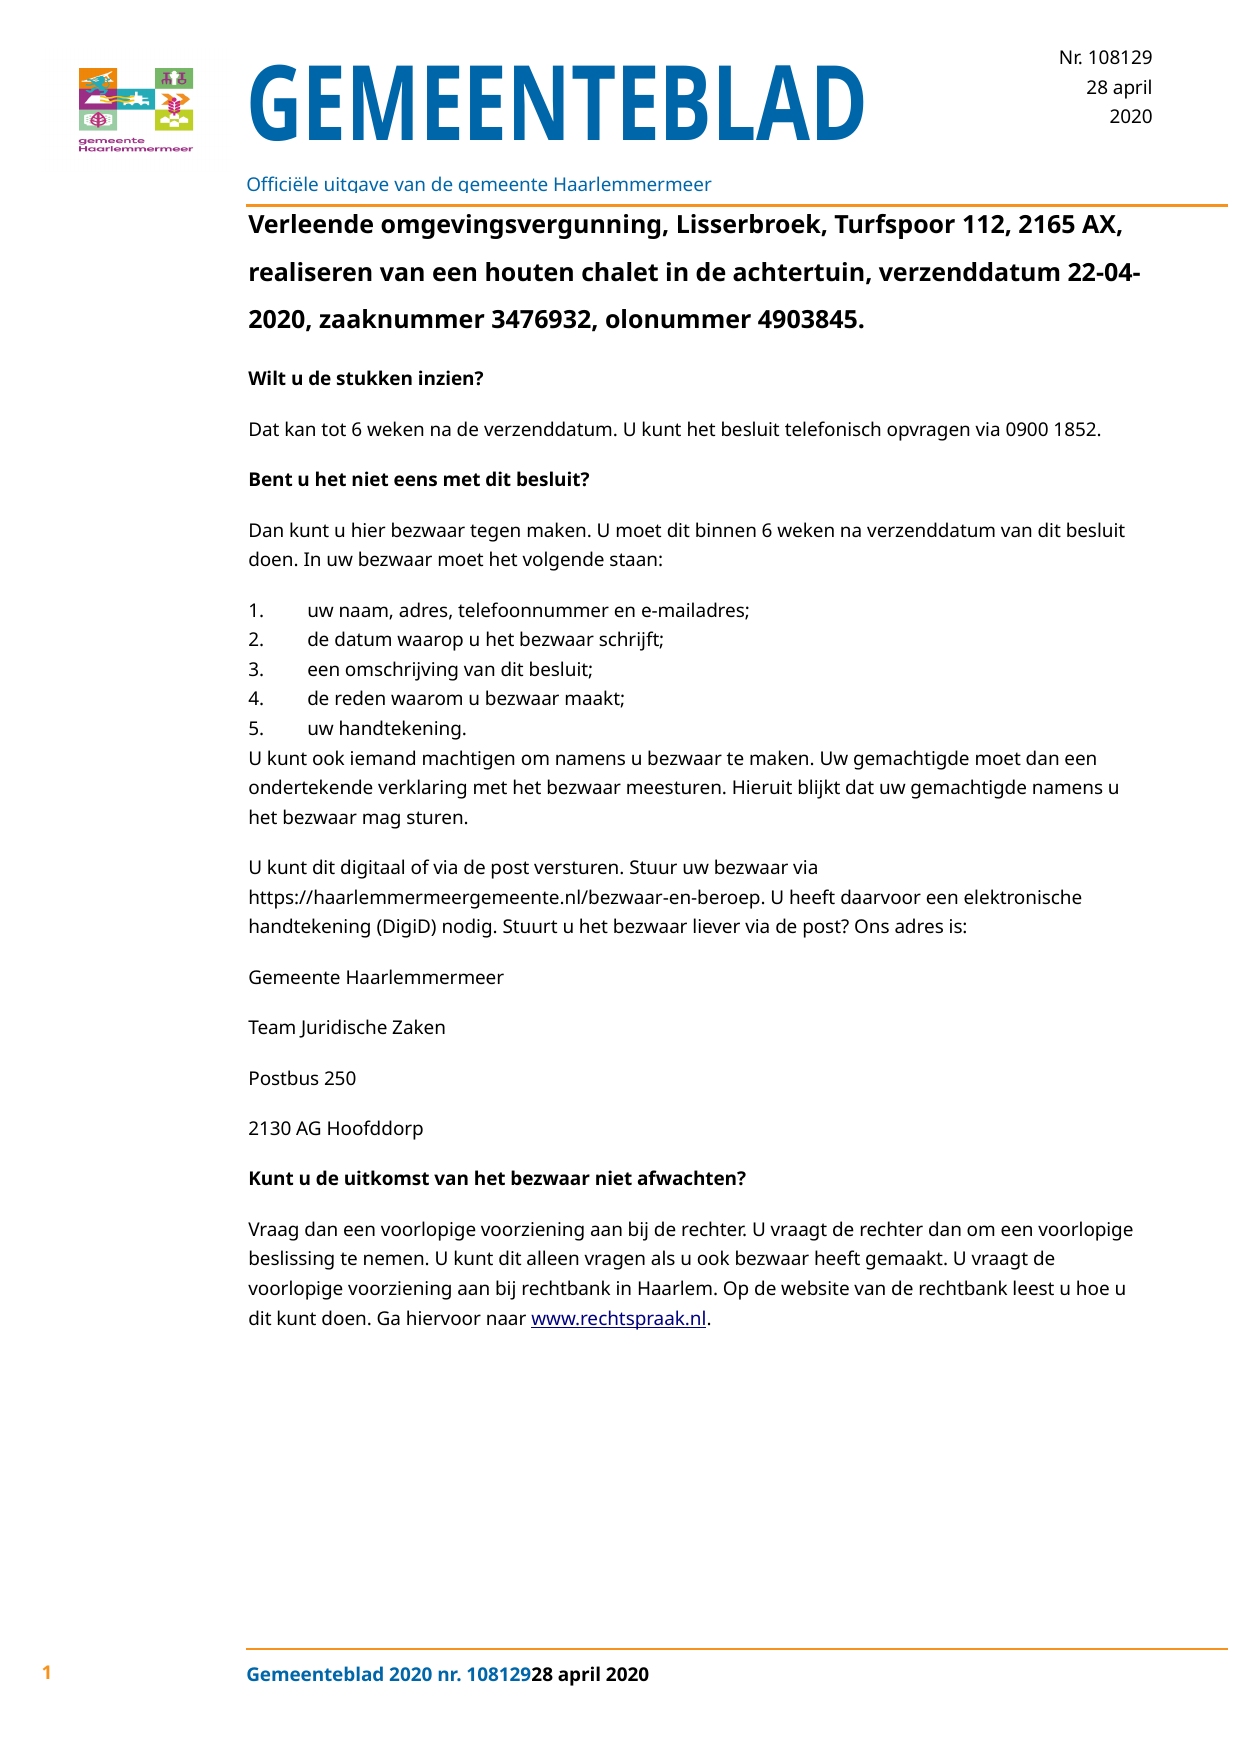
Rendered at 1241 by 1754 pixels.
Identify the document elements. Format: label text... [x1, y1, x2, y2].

list uw handtekening. [248, 715, 1152, 741]
text Postbus 250 [248, 1065, 1152, 1090]
text 2130 AG Hoofddorp [248, 1115, 1152, 1141]
text U kunt ook iemand machtigen om namens u bezwaar te maken. Uw gemachtigde moet dan een ondertekende verklaring met het bezwaar meesturen. Hieruit blijkt dat uw gemachtigde namens u het bezwaar mag sturen. [248, 745, 1152, 829]
list uw naam, adres, telefoonnummer en e-mailadres; [248, 597, 1152, 622]
text Vraag dan een voorlopige voorziening aan bij de rechter. U vraagt de rechter dan om een voorlopige beslissing te nemen. U kunt dit alleen vragen als u ook bezwaar heeft gemaakt. U vraagt de voorlopige voorziening aan bij rechtbank in Haarlem. Op de website van de rechtbank leest u hoe u dit kunt doen. Ga hiervoor naar www.rechtspraak.nl. [248, 1216, 1152, 1330]
text U kunt dit digitaal of via de post versturen. Stuur uw bezwaar via https://haarlemmermeergemeente.nl/bezwaar-en-beroep. U heeft daarvoor een elektronische handtekening (DigiD) nodig. Stuurt u het bezwaar liever via de post? Ons adres is: [248, 854, 1152, 939]
text Dat kan tot 6 weken na de verzenddatum. U kunt het besluit telefonisch opvragen via 0900 1852. [248, 416, 1152, 442]
text Team Juridische Zaken [248, 1014, 1152, 1040]
text Kunt u de uitkomst van het bezwaar niet afwachten? [248, 1166, 1152, 1191]
list de datum waarop u het bezwaar schrijft; [248, 626, 1152, 652]
text Gemeente Haarlemmermeer [248, 964, 1152, 989]
list een omschrijving van dit besluit; [248, 656, 1152, 682]
list de reden waarom u bezwaar maakt; [248, 686, 1152, 711]
text Dan kunt u hier bezwaar tegen maken. U moet dit binnen 6 weken na verzenddatum van dit besluit doen. In uw bezwaar moet het volgende staan: [248, 517, 1152, 572]
text Bent u het niet eens met dit besluit? [248, 466, 1152, 492]
picture [41, 47, 231, 172]
text Wilt u de stukken inzien? [248, 366, 1152, 391]
text Verleende omgevingsvergunning, Lisserbroek, Turfspoor 112, 2165 AX, realiseren van een houten chalet in de achtertuin, verzenddatum 22-04-2020, zaaknummer 3476932, olonummer 4903845. [248, 207, 1152, 336]
